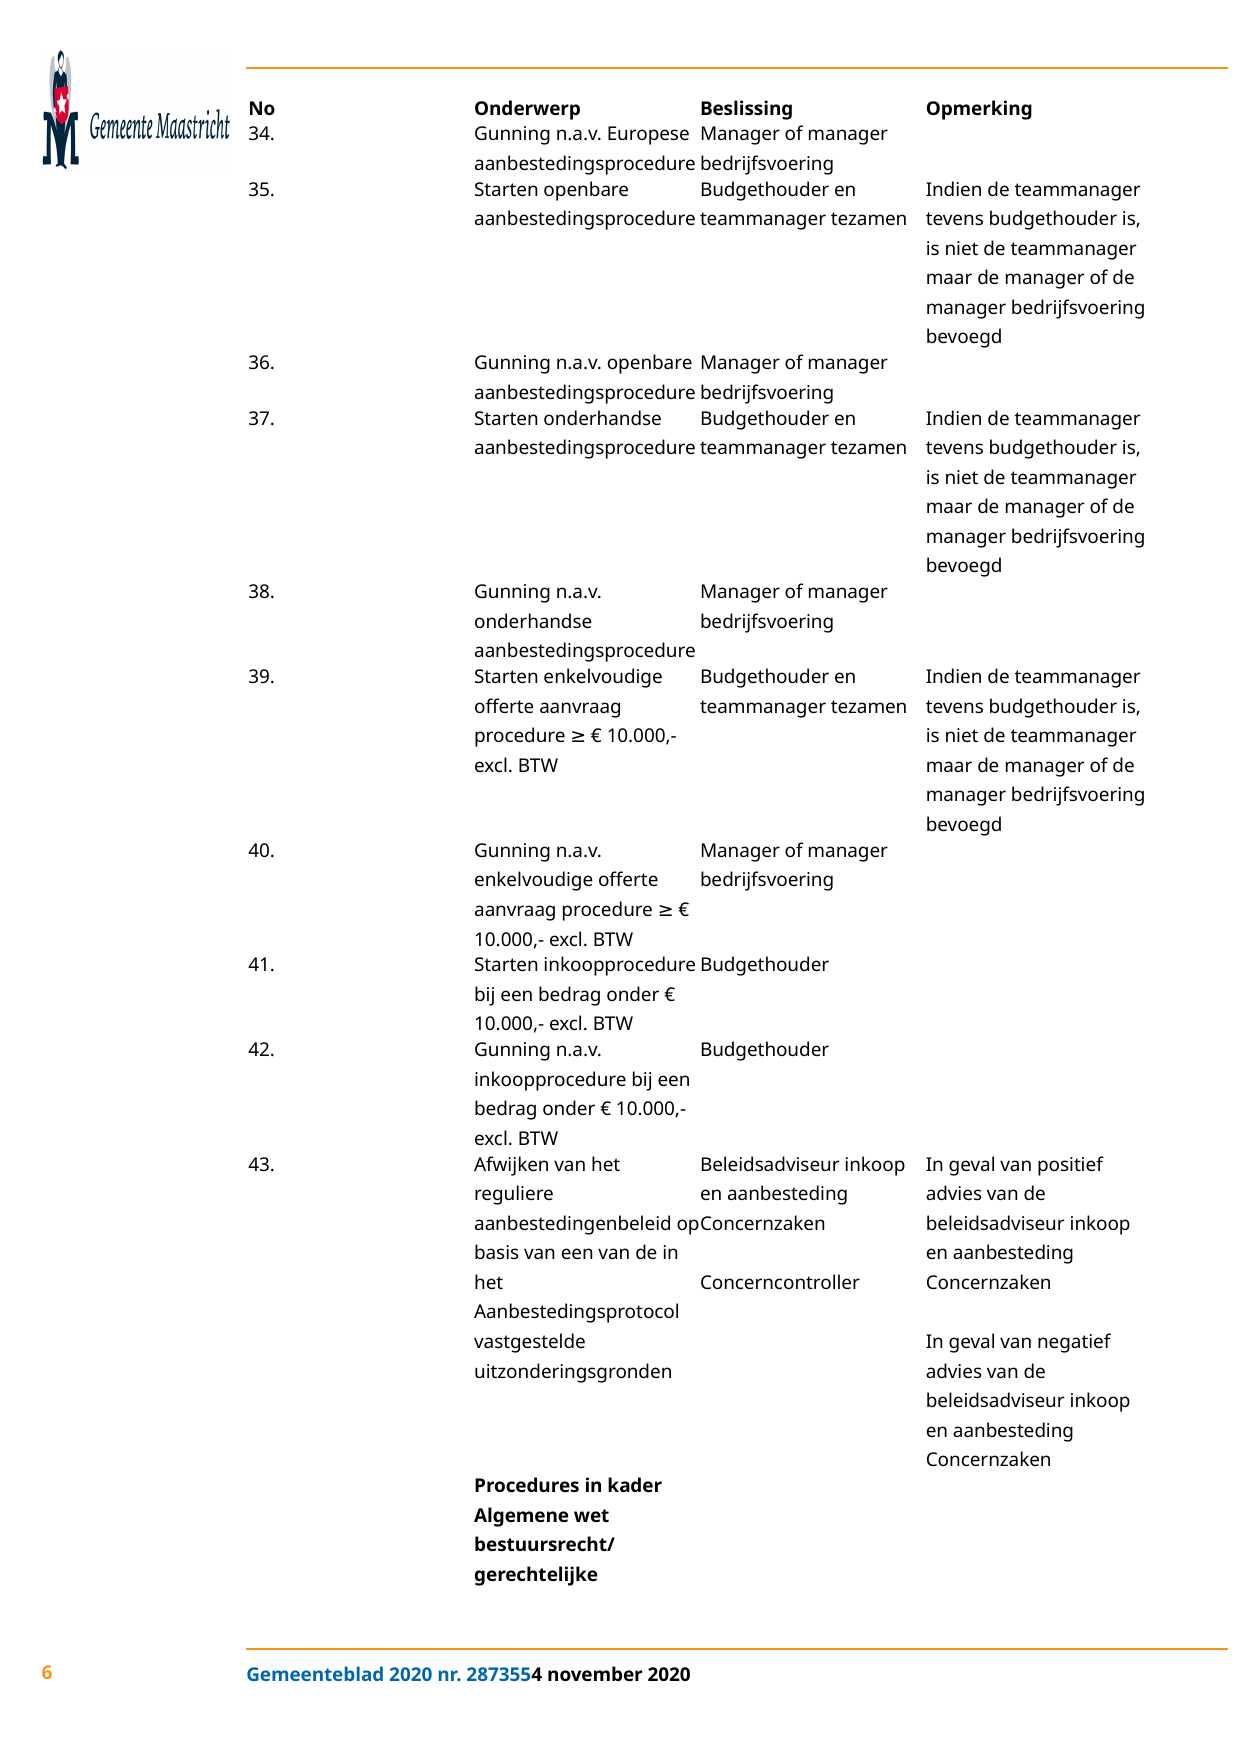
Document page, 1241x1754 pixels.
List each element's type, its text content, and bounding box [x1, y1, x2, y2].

table_cell Afwijken van het reguliere aanbestedingenbeleid op basis van een van de in het Aanbestedingsprotocol vastgestelde uitzonderingsgronden [474, 1151, 700, 1472]
table_header Opmerking [926, 95, 1152, 121]
table_cell Procedures in kader Algemene wet bestuursrecht/ gerechtelijke [474, 1473, 700, 1587]
table_cell Gunning n.a.v. enkelvoudige offerte aanvraag procedure ≥ € 10.000,- excl. BTW [474, 837, 700, 951]
table_cell [248, 1473, 474, 1587]
table_cell Starten inkoopprocedure bij een bedrag onder € 10.000,- excl. BTW [474, 951, 700, 1036]
table_cell Gunning n.a.v. onderhand­se aanbestedingsprocedure [474, 579, 700, 663]
table_cell [248, 951, 474, 1036]
table_cell Budgethouder [700, 1036, 926, 1151]
table_cell [926, 350, 1152, 405]
table_cell [248, 1036, 474, 1151]
table_cell Gunning n.a.v. inkoopprocedure bij een bedrag onder € 10.000,- excl. BTW [474, 1036, 700, 1151]
table_cell Starten enkelvoudige offerte aanvraag procedure ≥ € 10.000,- excl. BTW [474, 663, 700, 837]
table_cell Budgethouder en teammanager tezamen [700, 405, 926, 578]
table_cell Starten onderhandse aanbestedingsprocedure [474, 405, 700, 578]
table_cell [248, 405, 474, 578]
table_cell Manager of manager bedrijfsvoering [700, 350, 926, 405]
table_cell Manager of manager bedrijfsvoering [700, 121, 926, 176]
table_cell [248, 663, 474, 837]
table_cell Indien de teammanager tevens budgethouder is, is niet de teammanager maar de manager of de manager bedrijfsvoering bevoegd [926, 663, 1152, 837]
table_cell [248, 121, 474, 176]
table_cell Budgethouder en teammanager tezamen [700, 663, 926, 837]
table_cell Manager of manager bedrijfsvoering [700, 579, 926, 663]
table_cell Manager of manager bedrijfsvoering [700, 837, 926, 951]
table_cell Budgethouder en teammanager tezamen [700, 176, 926, 349]
table_cell [926, 951, 1152, 1036]
table_cell [700, 1473, 926, 1587]
table_header No [248, 95, 474, 121]
table_cell Gunning n.a.v. openbare aanbestedingsprocedure [474, 350, 700, 405]
table_cell Gunning n.a.v. Europese aanbestedingsprocedure [474, 121, 700, 176]
table_cell [926, 121, 1152, 176]
picture [41, 47, 231, 172]
table_cell In geval van positief advies van de beleidsadviseur inkoop en aanbesteding Concernzaken In geval van negatief advies van de beleidsadviseur inkoop en aanbesteding Concernzaken [926, 1151, 1152, 1472]
table_cell Budgethouder [700, 951, 926, 1036]
table_cell [926, 579, 1152, 663]
table_cell [248, 579, 474, 663]
table_header Onderwerp [474, 95, 700, 121]
table_header Beslissing [700, 95, 926, 121]
table_cell [248, 1151, 474, 1472]
table_cell [248, 350, 474, 405]
table_cell [926, 1036, 1152, 1151]
table_cell Indien de teammanager tevens budgethouder is, is niet de teammanager maar de manager of de manager bedrijfsvoering bevoegd [926, 176, 1152, 349]
table_cell [248, 176, 474, 349]
table_cell Starten openbare aanbestedingsprocedure [474, 176, 700, 349]
table_cell Beleidsadviseur inkoop en aanbesteding Concernzaken Concerncontroller [700, 1151, 926, 1472]
table_cell [926, 1473, 1152, 1587]
table_cell Indien de teammanager tevens budgethouder is, is niet de teammanager maar de manager of de manager bedrijfsvoering bevoegd [926, 405, 1152, 578]
table_cell [926, 837, 1152, 951]
table_cell [248, 837, 474, 951]
